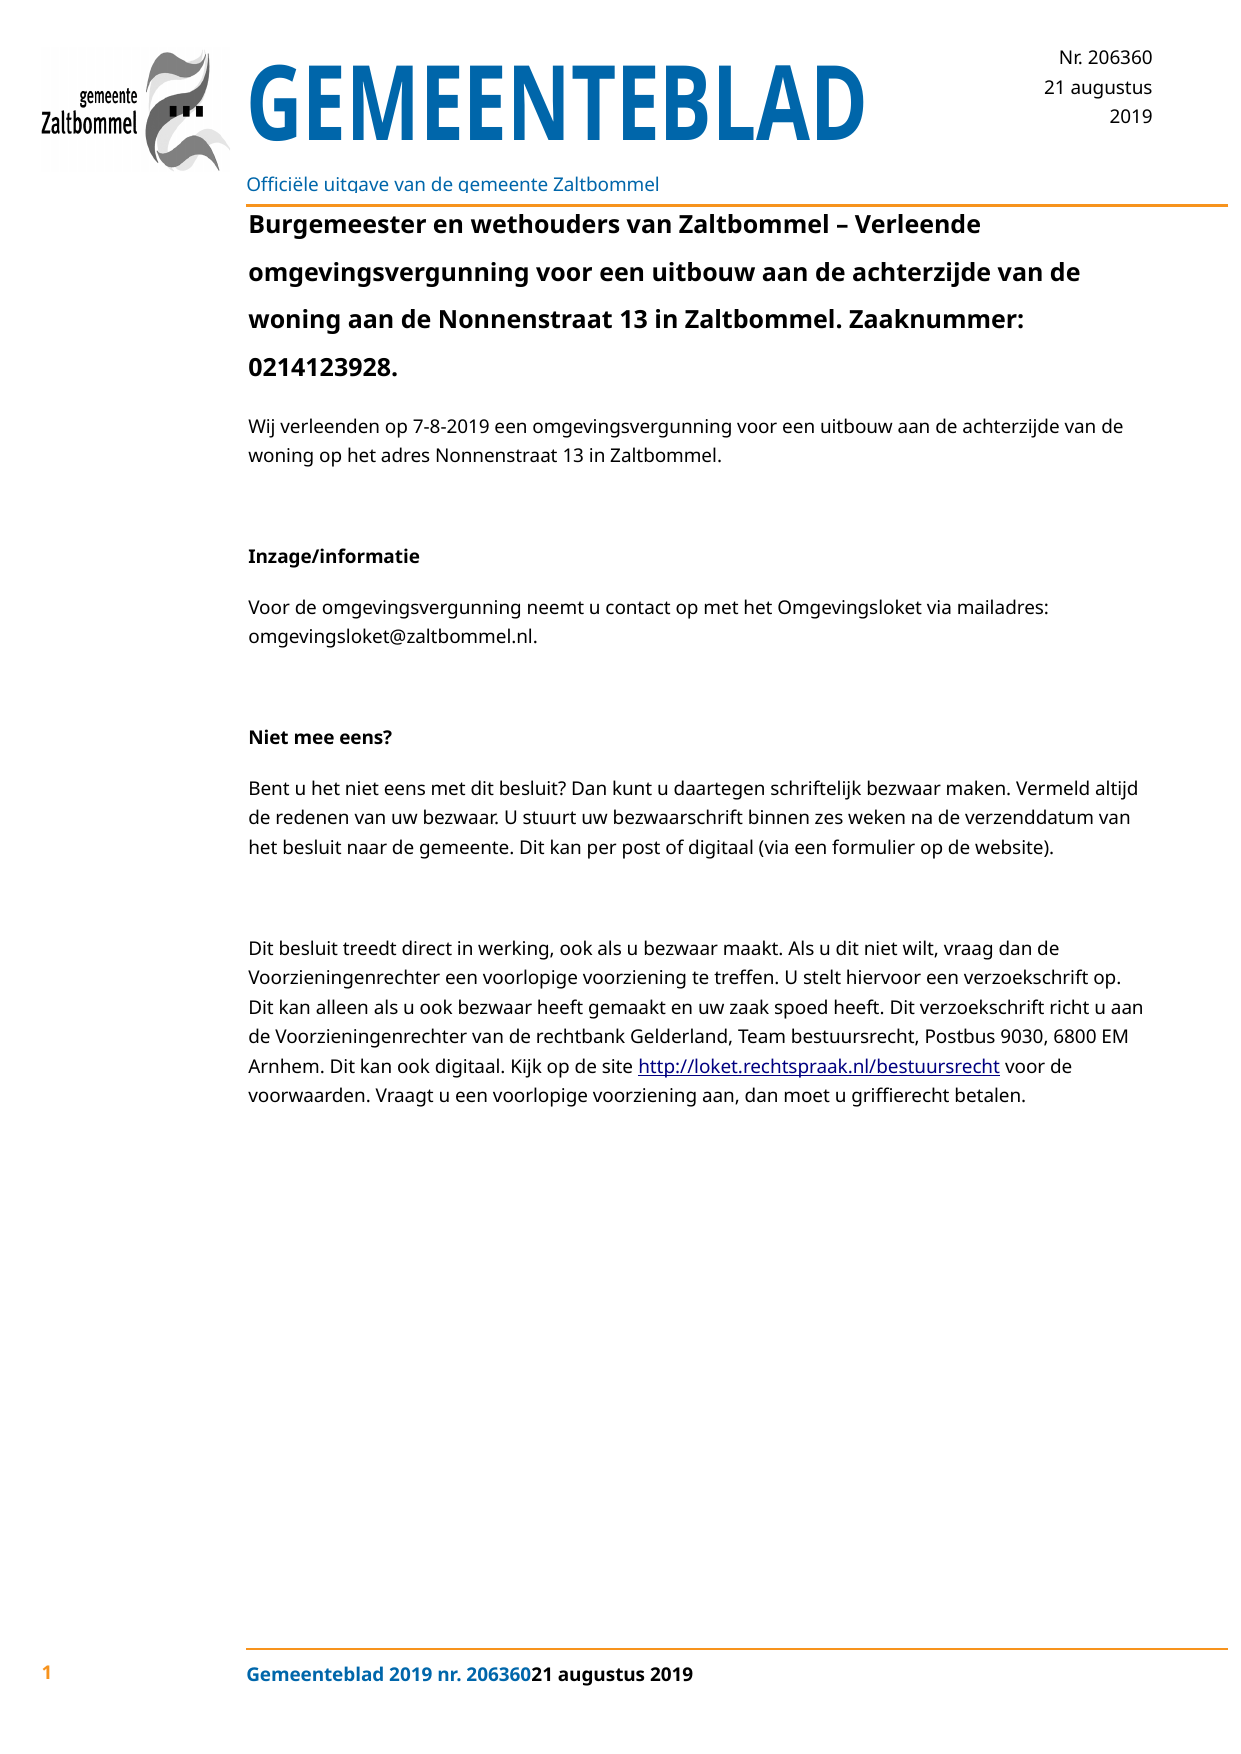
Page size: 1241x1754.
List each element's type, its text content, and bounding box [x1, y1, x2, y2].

text Wij verleenden op 7-8-2019 een omgevingsvergunning voor een uitbouw aan de achterzijde van de woning op het adres Nonnenstraat 13 in Zaltbommel. [248, 413, 1152, 468]
text Inzage/informatie [248, 543, 1152, 569]
text Dit besluit treedt direct in werking, ook als u bezwaar maakt. Als u dit niet wilt, vraag dan de Voorzieningenrechter een voorlopige voorziening te treffen. U stelt hiervoor een verzoekschrift op. Dit kan alleen als u ook bezwaar heeft gemaakt en uw zaak spoed heeft. Dit verzoekschrift richt u aan de Voorzieningenrechter van de rechtbank Gelderland, Team bestuursrecht, Postbus 9030, 6800 EM Arnhem. Dit kan ook digitaal. Kijk op de site http://loket.rechtspraak.nl/bestuursrecht voor de voorwaarden. Vraagt u een voorlopige voorziening aan, dan moet u griffierecht betalen. [248, 935, 1152, 1108]
text Niet mee eens? [248, 724, 1152, 750]
text Burgemeester en wethouders van Zaltbommel – Verleende omgevingsvergunning voor een uitbouw aan de achterzijde van de woning aan de Nonnenstraat 13 in Zaltbommel. Zaaknummer: 0214123928. [248, 207, 1152, 384]
text Bent u het niet eens met dit besluit? Dan kunt u daartegen schriftelijk bezwaar maken. Vermeld altijd de redenen van uw bezwaar. U stuurt uw bezwaarschrift binnen zes weken na de verzenddatum van het besluit naar de gemeente. Dit kan per post of digitaal (via een formulier op de website). [248, 775, 1152, 860]
picture [41, 47, 231, 172]
text Voor de omgevingsvergunning neemt u contact op met het Omgevingsloket via mailadres: omgevingsloket@zaltbommel.nl. [248, 594, 1152, 649]
